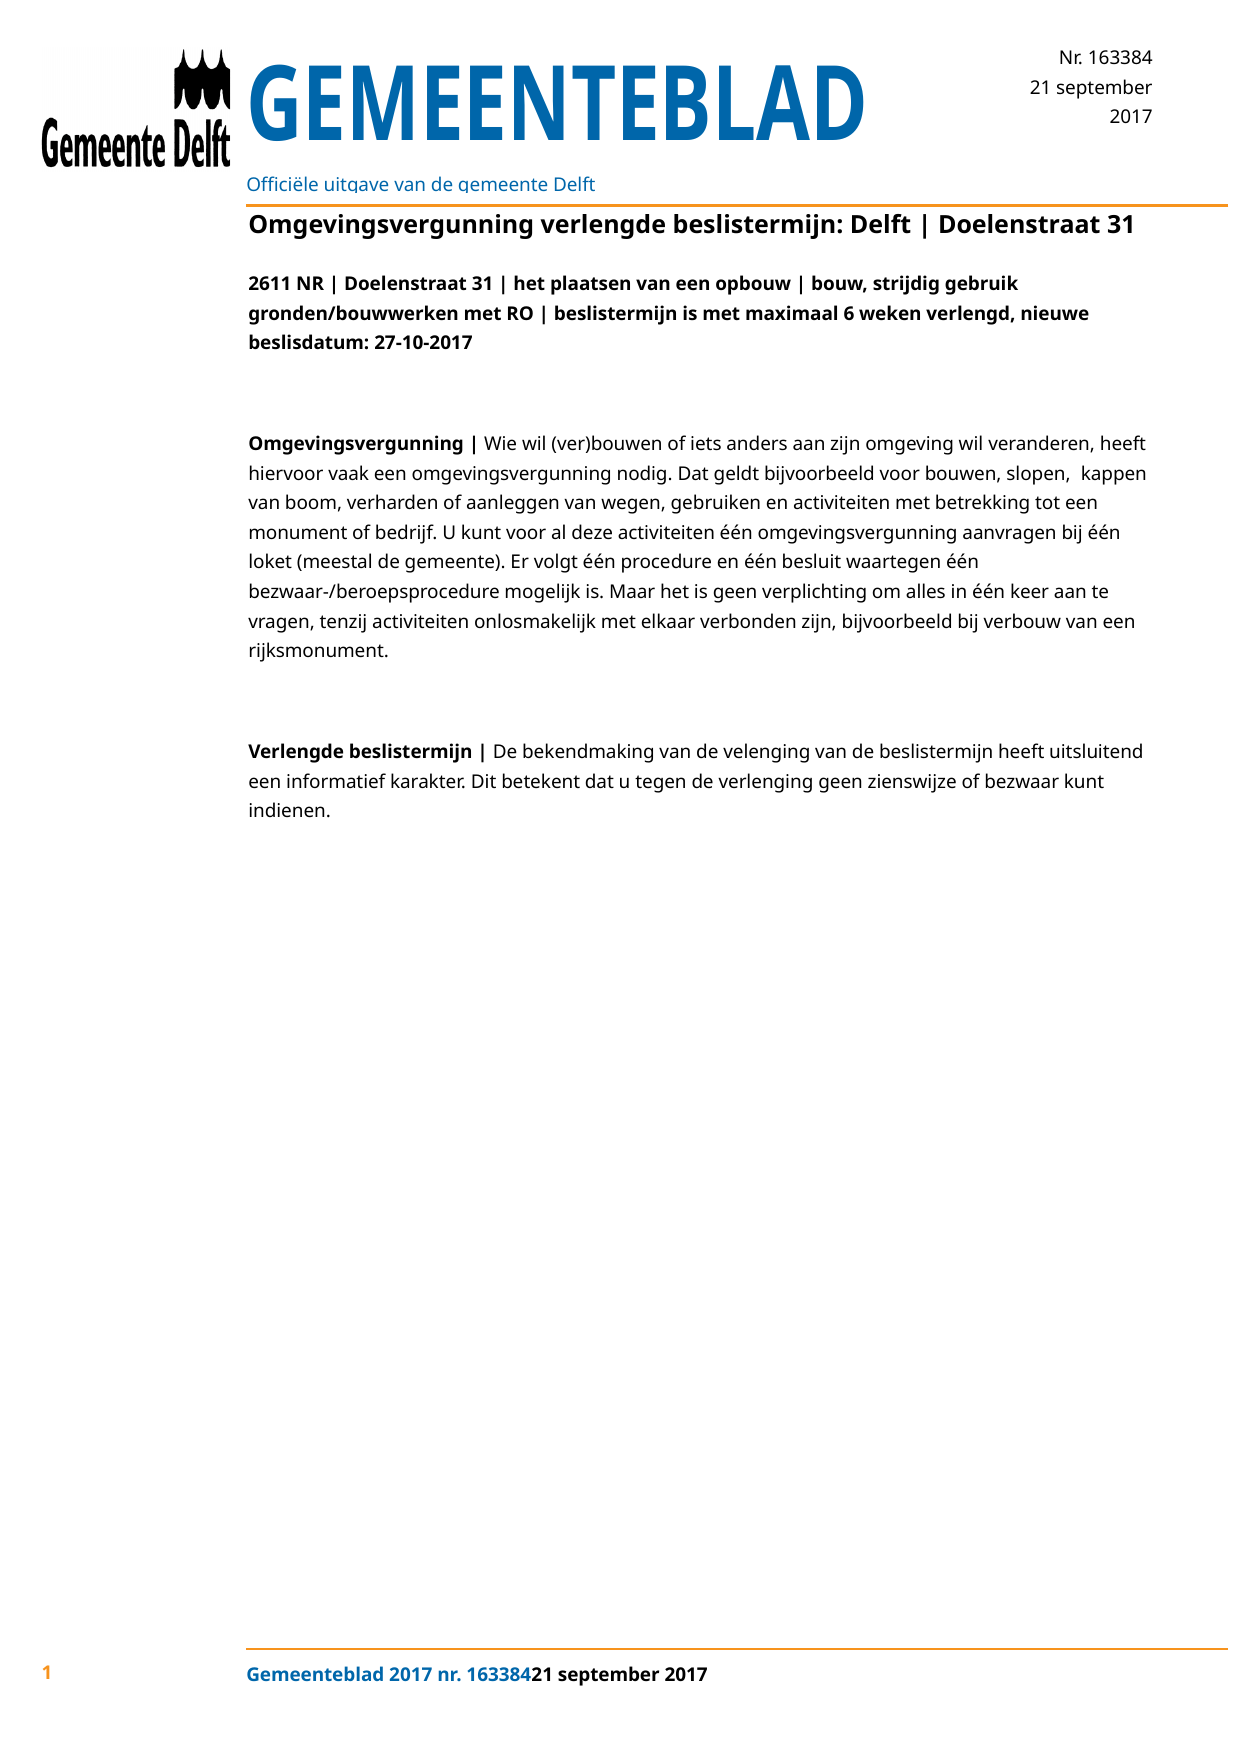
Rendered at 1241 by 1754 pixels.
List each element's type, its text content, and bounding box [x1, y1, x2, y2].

picture [41, 47, 231, 172]
text 2611 NR | Doelenstraat 31 | het plaatsen van een opbouw | bouw, strijdig gebruik gronden/bouwwerken met RO | beslistermijn is met maximaal 6 weken verlengd, nieuwe beslisdatum: 27-10-2017 [248, 270, 1152, 355]
text Verlengde beslistermijn | De bekendmaking van de velenging van de beslistermijn heeft uitsluitend een informatief karakter. Dit betekent dat u tegen de verlenging geen zienswijze of bezwaar kunt indienen. [248, 738, 1152, 823]
text Omgevingsvergunning verlengde beslistermijn: Delft | Doelenstraat 31 [248, 207, 1152, 241]
text Omgevingsvergunning | Wie wil (ver)bouwen of iets anders aan zijn omgeving wil veranderen, heeft hiervoor vaak een omgevingsvergunning nodig. Dat geldt bijvoorbeeld voor bouwen, slopen, kappen van boom, verharden of aanleggen van wegen, gebruiken en activiteiten met betrekking tot een monument of bedrijf. U kunt voor al deze activiteiten één omgevingsvergunning aanvragen bij één loket (meestal de gemeente). Er volgt één procedure en één besluit waartegen één bezwaar-/beroepsprocedure mogelijk is. Maar het is geen verplichting om alles in één keer aan te vragen, tenzij activiteiten onlosmakelijk met elkaar verbonden zijn, bijvoorbeeld bij verbouw van een rijksmonument. [248, 430, 1152, 663]
